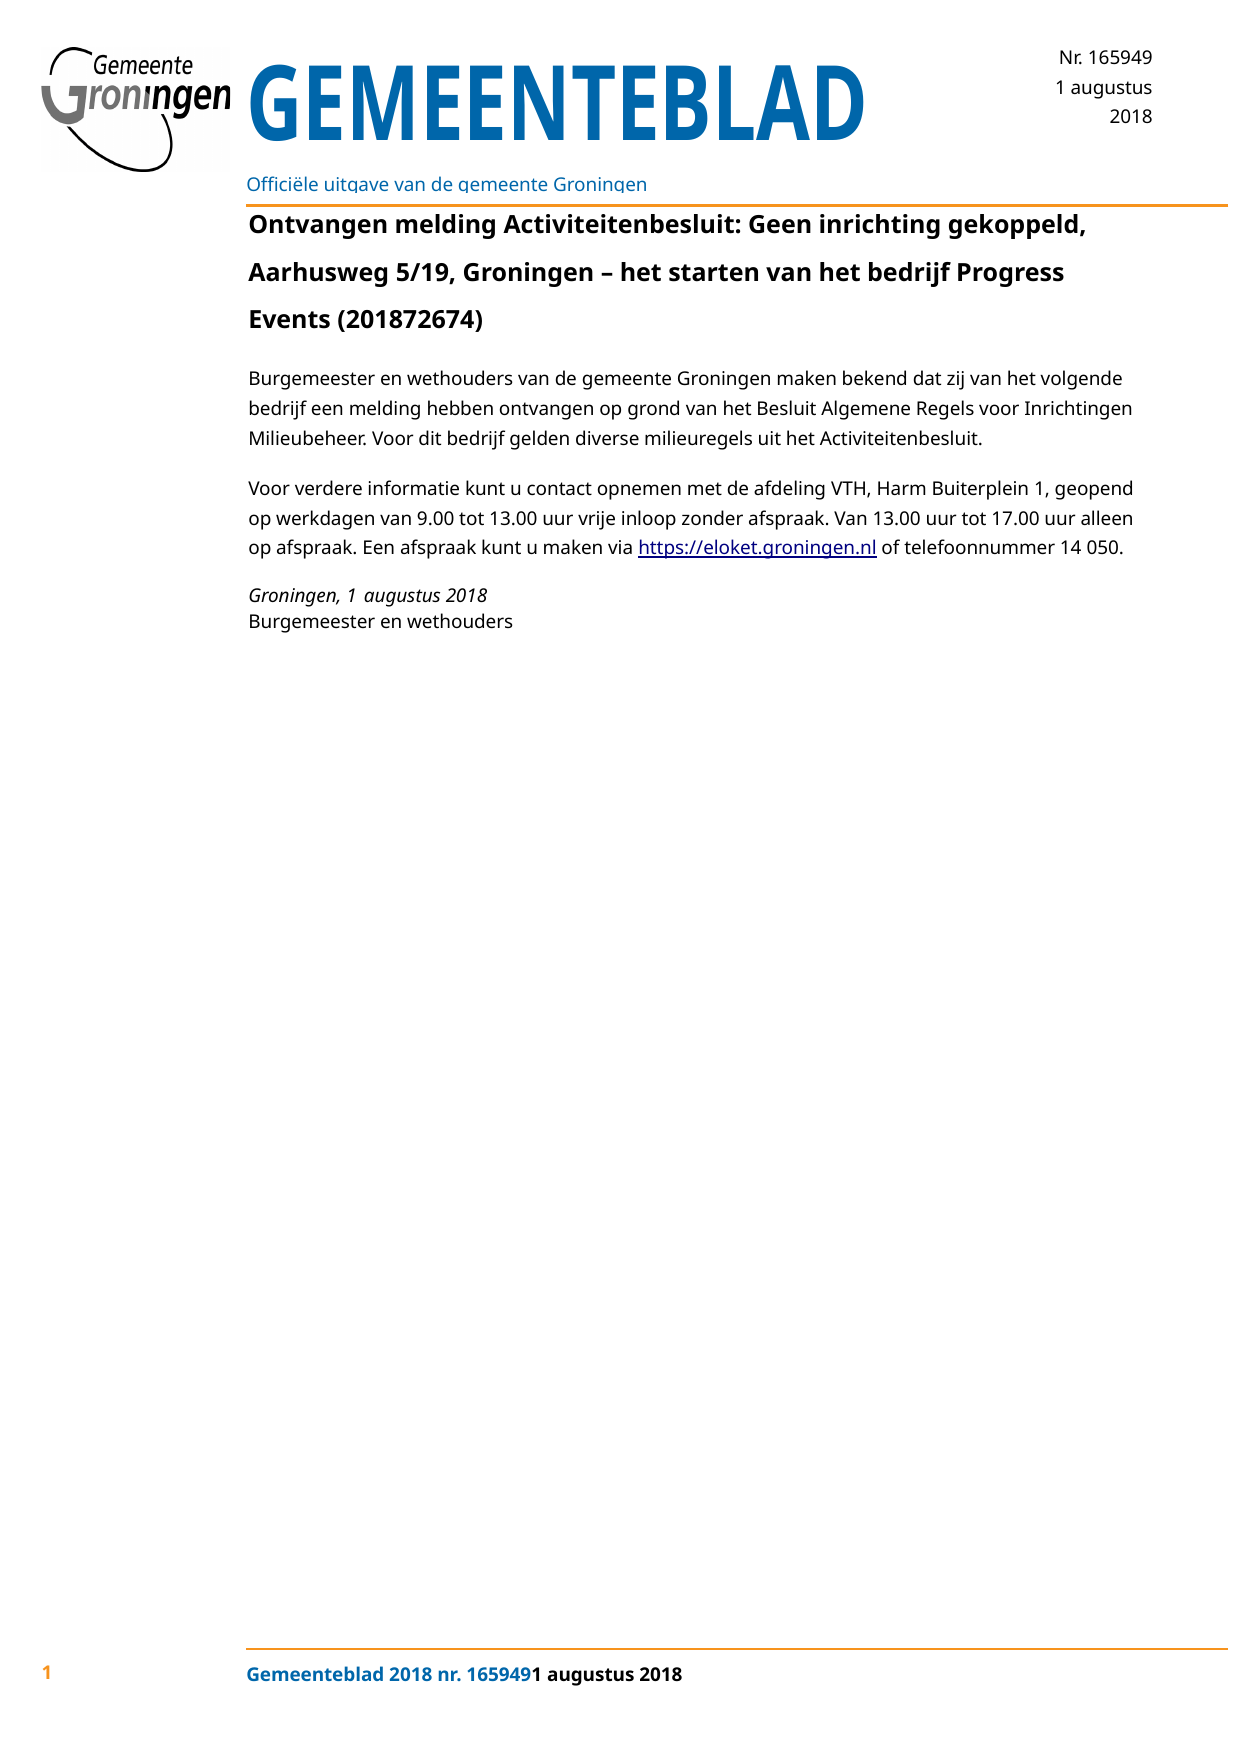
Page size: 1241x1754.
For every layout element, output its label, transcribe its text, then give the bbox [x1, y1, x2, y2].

picture [41, 47, 231, 172]
text Burgemeester en wethouders [248, 608, 1152, 633]
text Burgemeester en wethouders van de gemeente Groningen maken bekend dat zij van het volgende bedrijf een melding hebben ontvangen op grond van het Besluit Algemene Regels voor Inrichtingen Milieubeheer. Voor dit bedrijf gelden diverse milieuregels uit het Activiteitenbesluit. [248, 366, 1152, 450]
text Groningen, 1 augustus 2018 [248, 582, 1152, 608]
text Ontvangen melding Activiteitenbesluit: Geen inrichting gekoppeld, Aarhusweg 5/19, Groningen – het starten van het bedrijf Progress Events (201872674) [248, 207, 1152, 336]
text Voor verdere informatie kunt u contact opnemen met de afdeling VTH, Harm Buiterplein 1, geopend op werkdagen van 9.00 tot 13.00 uur vrije inloop zonder afspraak. Van 13.00 uur tot 17.00 uur alleen op afspraak. Een afspraak kunt u maken via https://eloket.groningen.nl of telefoonnummer 14 050. [248, 475, 1152, 560]
